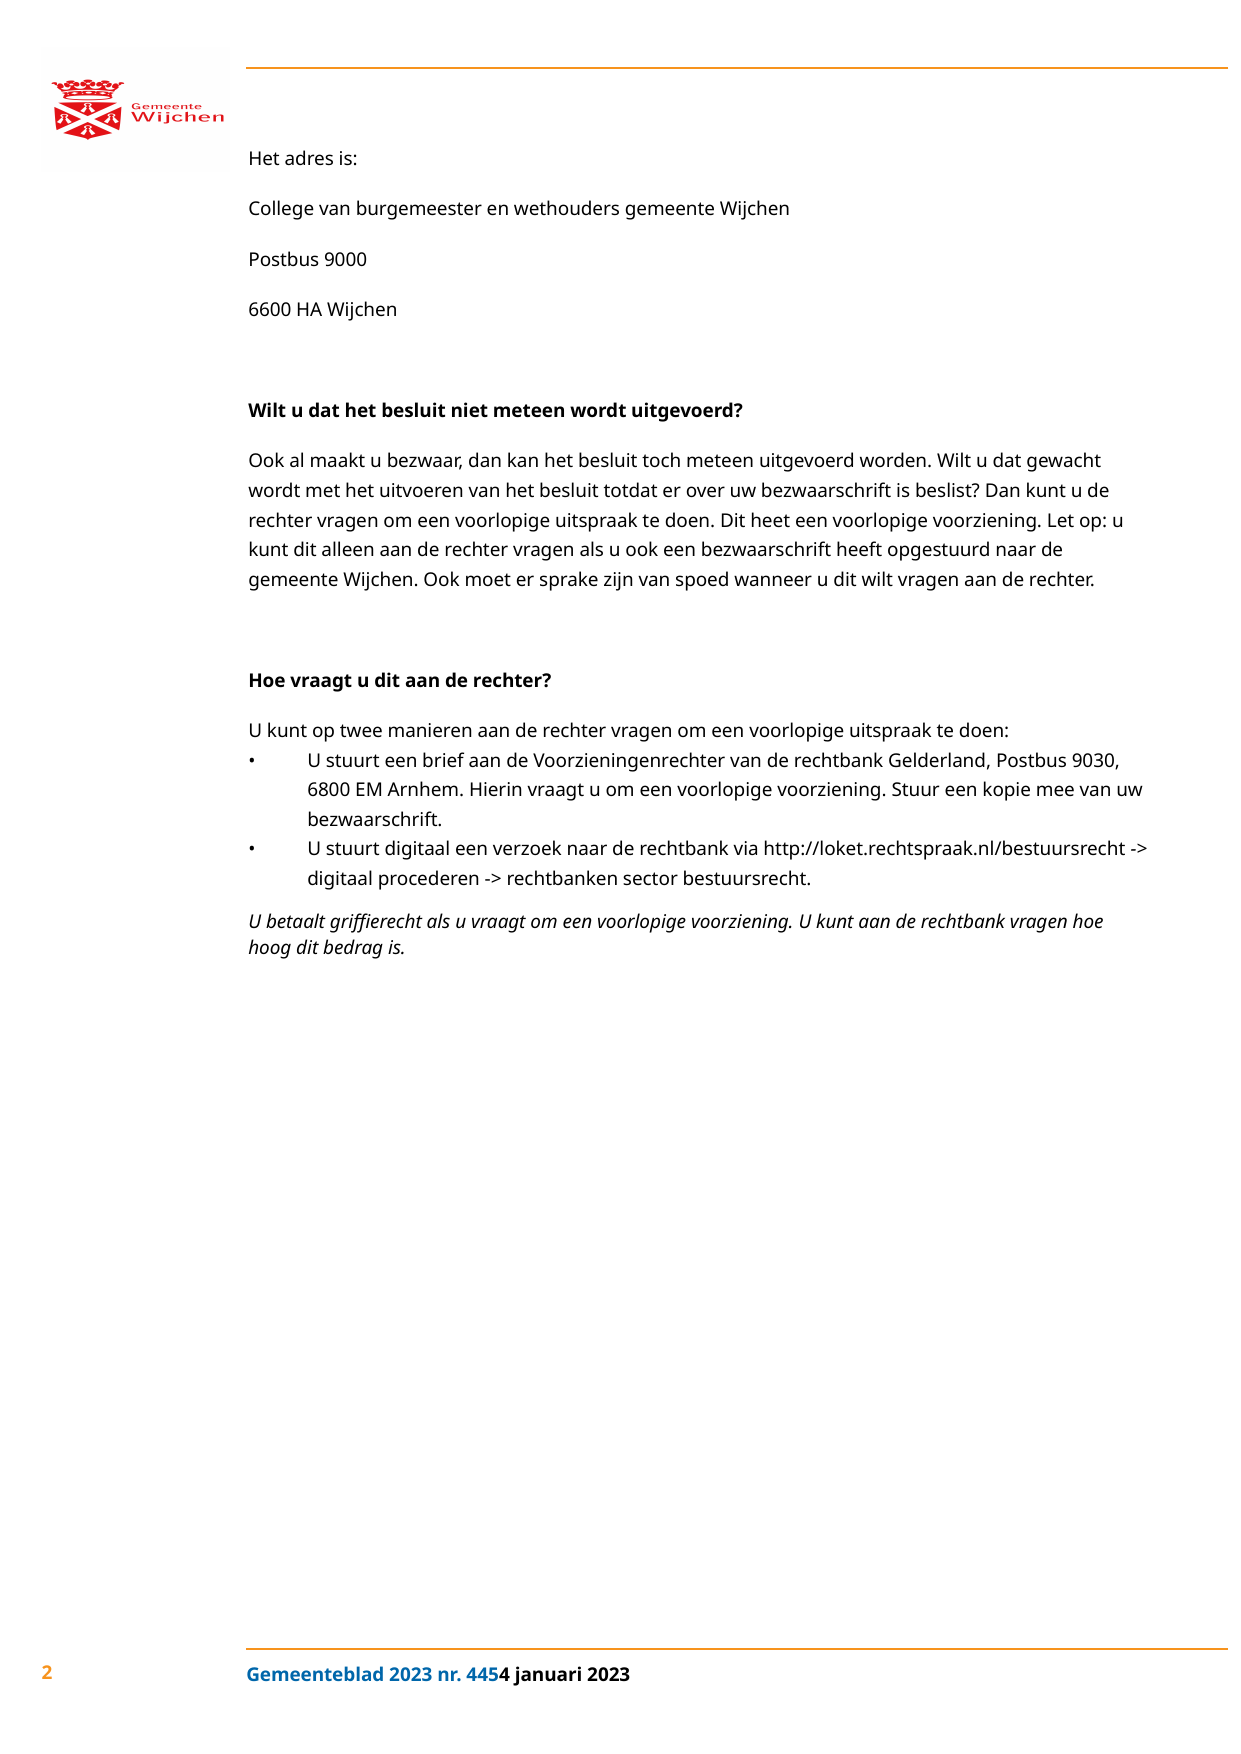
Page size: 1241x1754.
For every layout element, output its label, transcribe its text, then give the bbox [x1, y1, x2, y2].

text Hoe vraagt u dit aan de rechter? [248, 667, 1152, 693]
text U kunt op twee manieren aan de rechter vragen om een voorlopige uitspraak te doen: [248, 717, 1152, 743]
list U stuurt een brief aan de Voorzieningenrechter van de rechtbank Gelderland, Postbus 9030, 6800 EM Arnhem. Hierin vraagt u om een voorlopige voorziening. Stuur een kopie mee van uw bezwaarschrift. [248, 747, 1152, 832]
text Het adres is: [248, 145, 1152, 171]
picture [41, 47, 231, 172]
list U stuurt digitaal een verzoek naar de rechtbank via http://loket.rechtspraak.nl/bestuursrecht -> digitaal procederen -> rechtbanken sector bestuursrecht. [248, 836, 1152, 891]
text 6600 HA Wijchen [248, 296, 1152, 322]
text Postbus 9000 [248, 246, 1152, 272]
text College van burgemeester en wethouders gemeente Wijchen [248, 196, 1152, 221]
text Wilt u dat het besluit niet meteen wordt uitgevoerd? [248, 397, 1152, 423]
text U betaalt griffierecht als u vraagt om een voorlopige voorziening. U kunt aan de rechtbank vragen hoe hoog dit bedrag is. [248, 908, 1152, 960]
text Ook al maakt u bezwaar, dan kan het besluit toch meteen uitgevoerd worden. Wilt u dat gewacht wordt met het uitvoeren van het besluit totdat er over uw bezwaarschrift is beslist? Dan kunt u de rechter vragen om een voorlopige uitspraak te doen. Dit heet een voorlopige voorziening. Let op: u kunt dit alleen aan de rechter vragen als u ook een bezwaarschrift heeft opgestuurd naar de gemeente Wijchen. Ook moet er sprake zijn van spoed wanneer u dit wilt vragen aan de rechter. [248, 448, 1152, 592]
